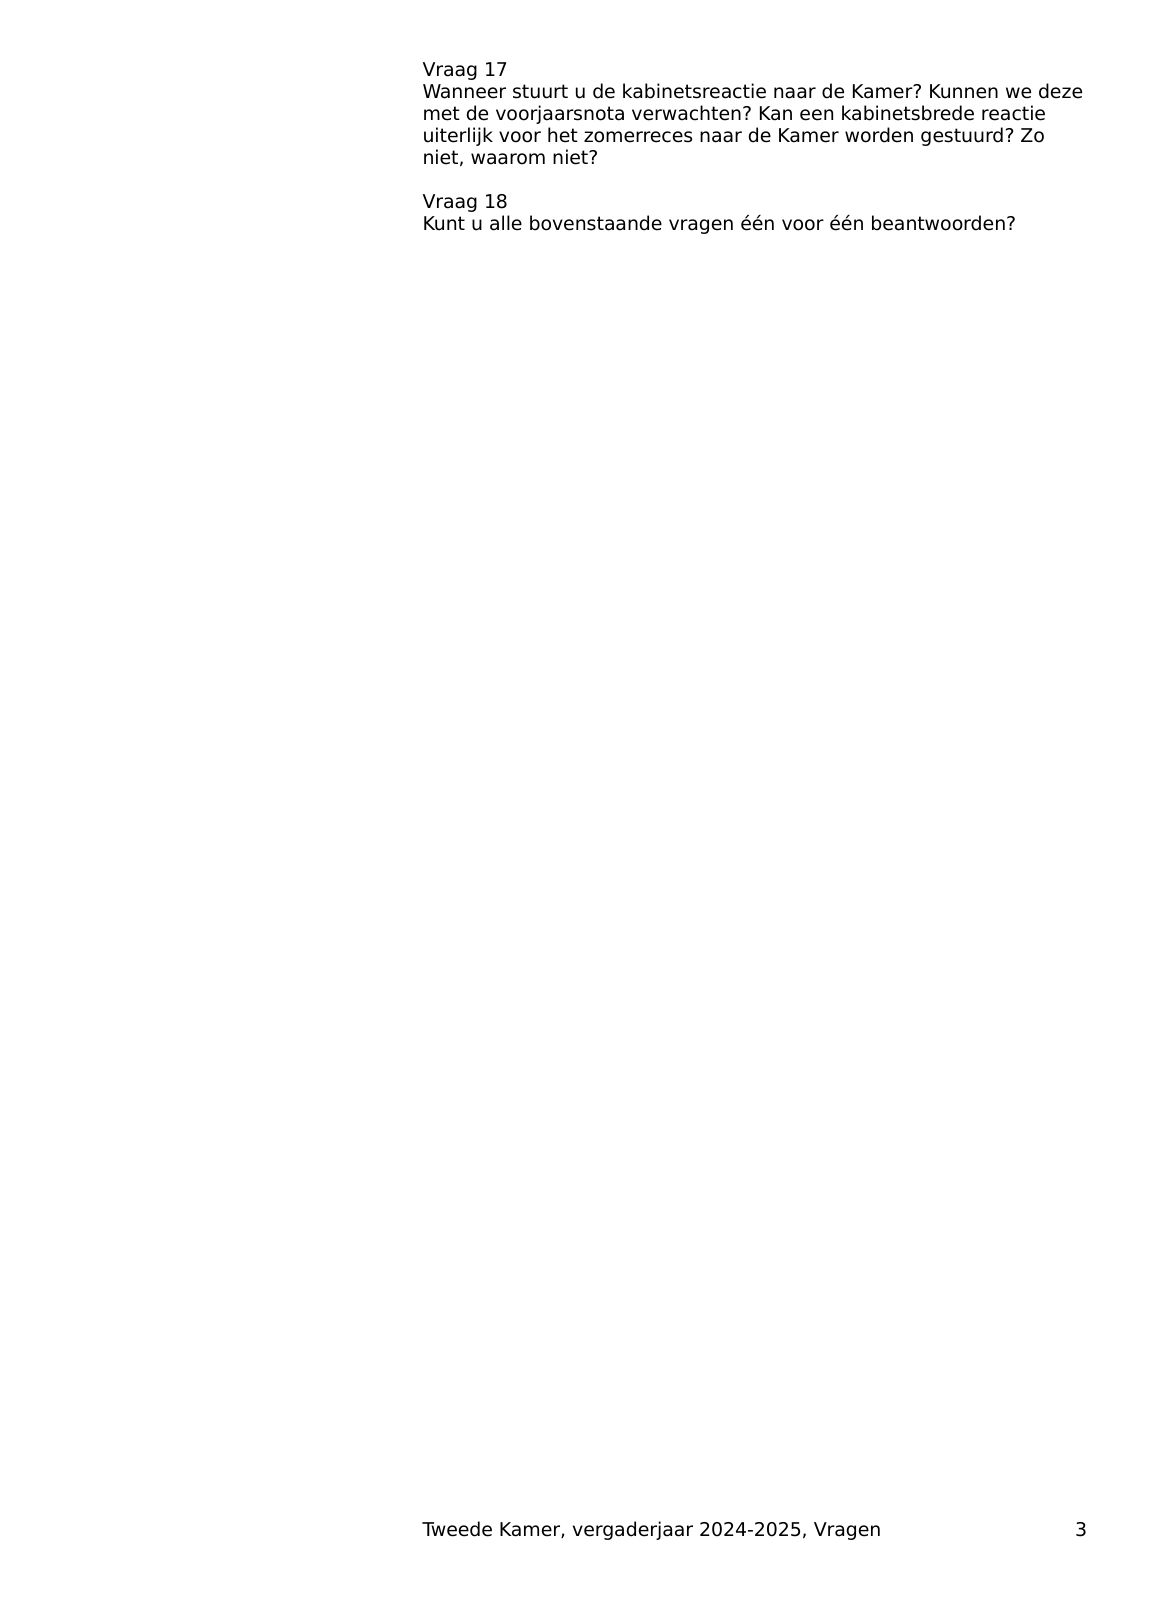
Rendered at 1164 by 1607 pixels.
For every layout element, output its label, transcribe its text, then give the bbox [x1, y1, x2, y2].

text Vraag 17 [422, 59, 1087, 81]
text Kunt u alle bovenstaande vragen één voor één beantwoorden? [422, 213, 1087, 235]
text Vraag 18 [422, 191, 1087, 213]
text Wanneer stuurt u de kabinetsreactie naar de Kamer? Kunnen we deze met de voorjaarsnota verwachten? Kan een kabinetsbrede reactie uiterlijk voor het zomerreces naar de Kamer worden gestuurd? Zo niet, waarom niet? [422, 81, 1087, 169]
